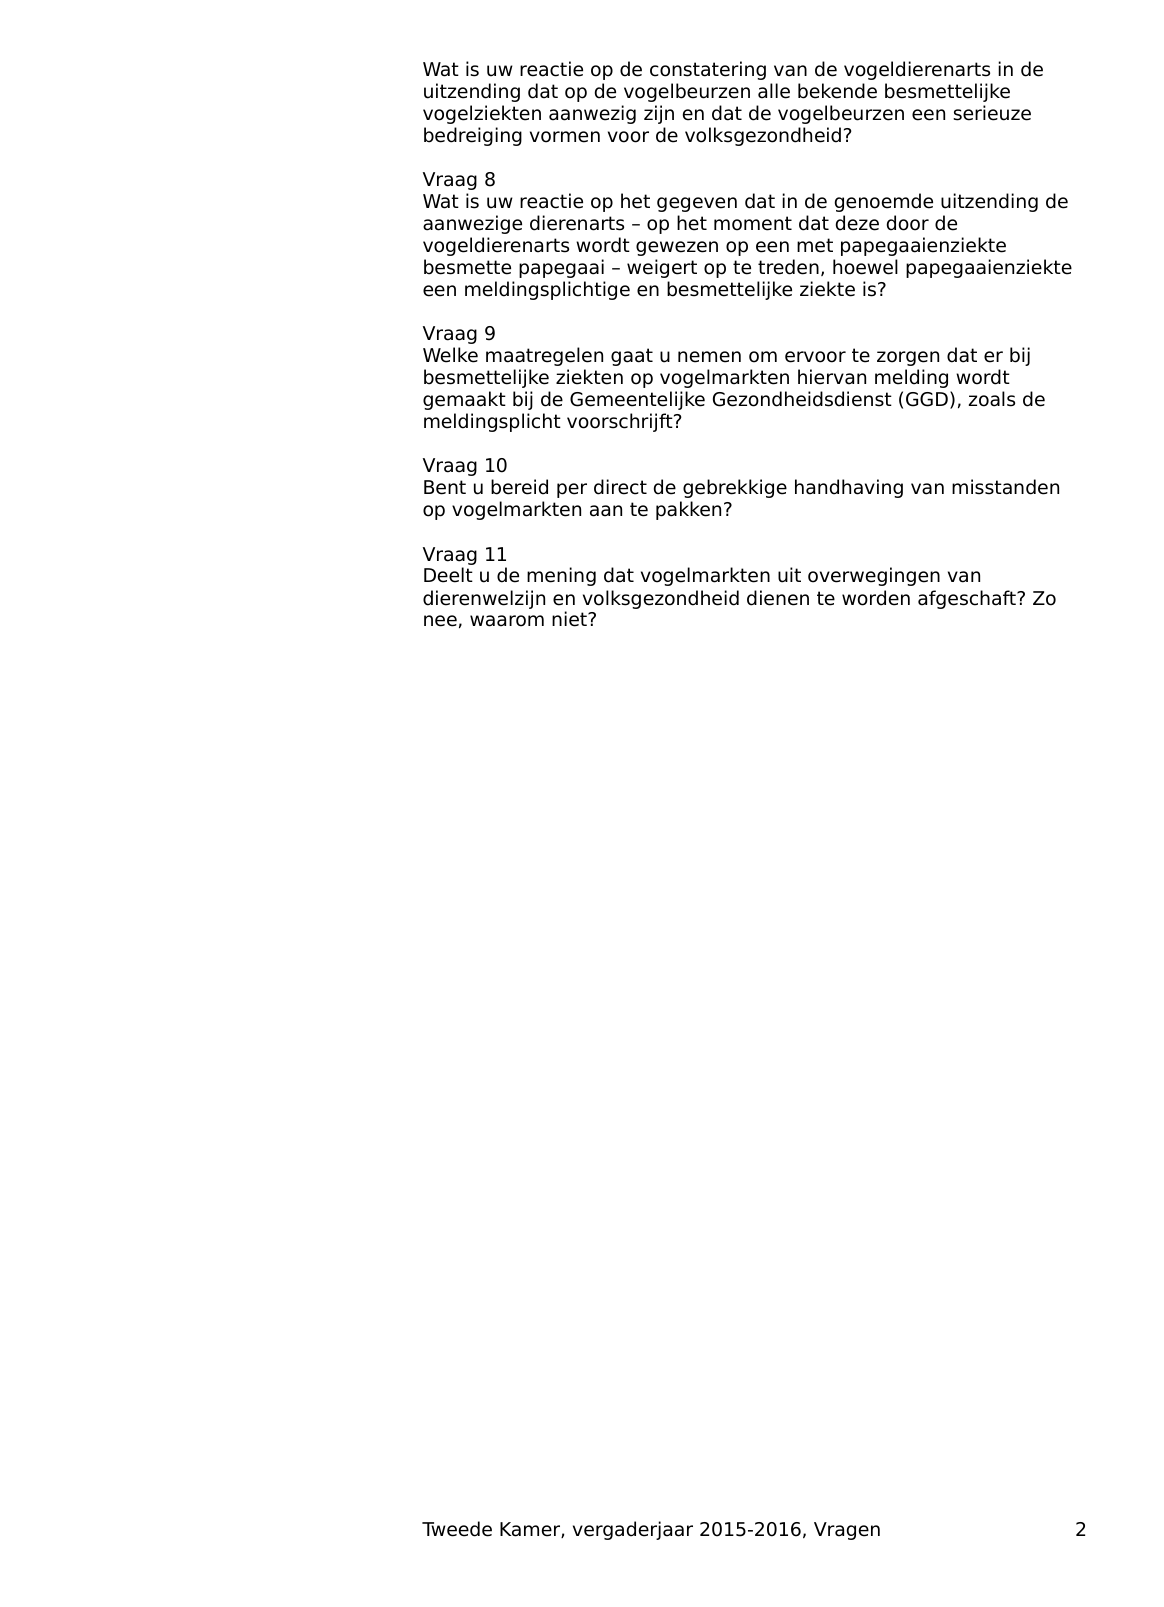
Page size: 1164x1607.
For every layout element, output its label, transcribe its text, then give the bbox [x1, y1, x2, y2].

text Vraag 11 [422, 543, 1087, 565]
text Deelt u de mening dat vogelmarkten uit overwegingen van dierenwelzijn en volksgezondheid dienen te worden afgeschaft? Zo nee, waarom niet? [422, 565, 1087, 631]
text Bent u bereid per direct de gebrekkige handhaving van misstanden op vogelmarkten aan te pakken? [422, 477, 1087, 521]
text Vraag 9 [422, 323, 1087, 345]
text Welke maatregelen gaat u nemen om ervoor te zorgen dat er bij besmettelijke ziekten op vogelmarkten hiervan melding wordt gemaakt bij de Gemeentelijke Gezondheidsdienst (GGD), zoals de meldingsplicht voorschrijft? [422, 345, 1087, 433]
text Wat is uw reactie op het gegeven dat in de genoemde uitzending de aanwezige dierenarts – op het moment dat deze door de vogeldierenarts wordt gewezen op een met papegaaienziekte besmette papegaai – weigert op te treden, hoewel papegaaienziekte een meldingsplichtige en besmettelijke ziekte is? [422, 191, 1087, 301]
text Wat is uw reactie op de constatering van de vogeldierenarts in de uitzending dat op de vogelbeurzen alle bekende besmettelijke vogelziekten aanwezig zijn en dat de vogelbeurzen een serieuze bedreiging vormen voor de volksgezondheid? [422, 59, 1087, 147]
text Vraag 10 [422, 455, 1087, 477]
text Vraag 8 [422, 169, 1087, 191]
